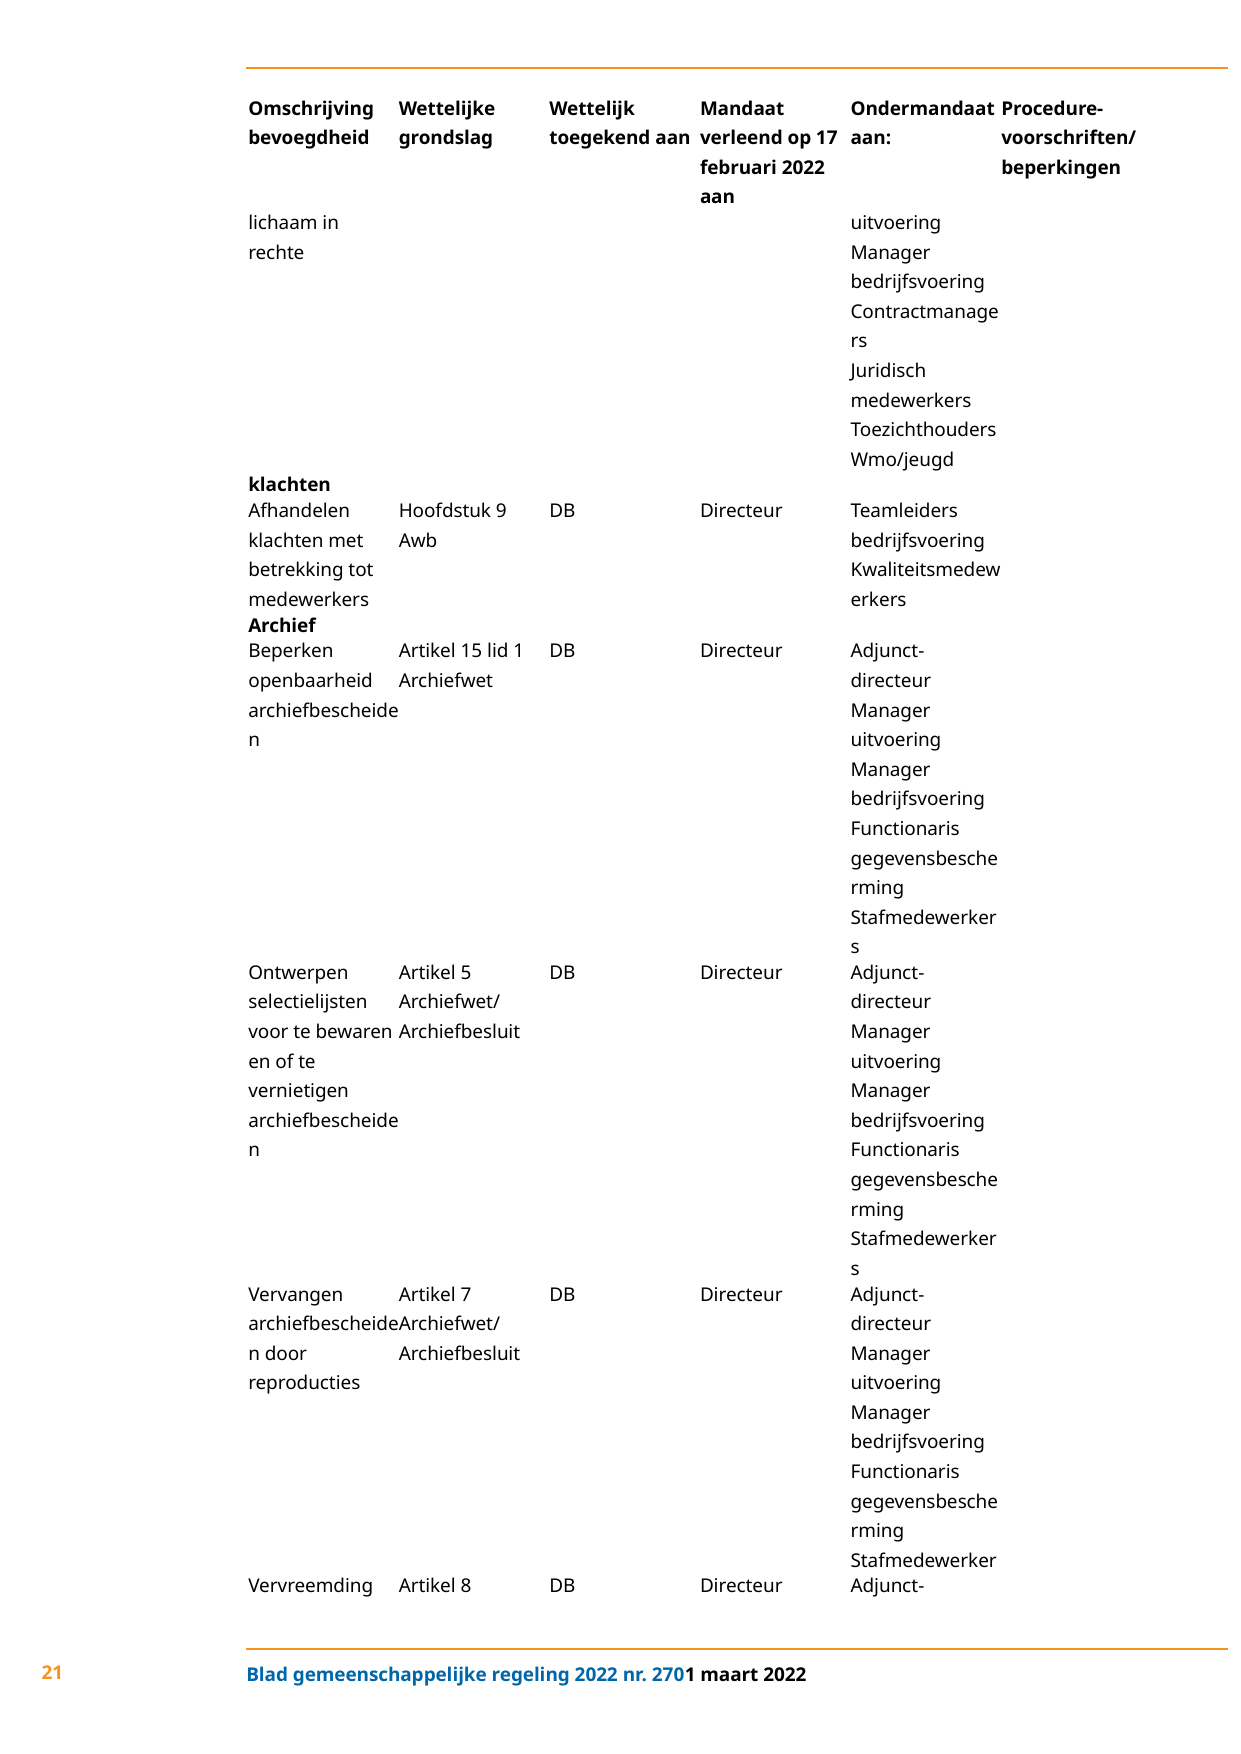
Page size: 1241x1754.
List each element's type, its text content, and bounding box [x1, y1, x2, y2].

table_cell Artikel 7 Archiefwet/ Archiefbesluit [399, 1281, 549, 1573]
table_cell [1001, 1573, 1152, 1598]
table_cell Adjunct- [850, 1573, 1001, 1598]
table_cell Adjunct-directeur Manager uitvoering Manager bedrijfsvoering Functionaris gegevensbescherming Stafmedewerkers [850, 638, 1001, 959]
table_cell [1001, 1281, 1152, 1573]
table_cell [399, 209, 549, 472]
table_cell Adjunct-directeur Manager uitvoering Manager bedrijfsvoering Functionaris gegevensbescherming Stafmedewerker [850, 1281, 1001, 1573]
table_cell Afhandelen klachten met betrekking tot medewerkers [248, 498, 398, 612]
table_cell Artikel 15 lid 1 Archiefwet [399, 638, 549, 959]
table_cell Artikel 8 [399, 1573, 549, 1598]
table_cell [1001, 959, 1152, 1281]
table_header Wettelijk toegekend aan [549, 95, 700, 209]
table_cell DB [549, 638, 700, 959]
table_cell Directeur [700, 498, 850, 612]
table_cell Teamleiders bedrijfsvoering Kwaliteitsmedewerkers [850, 498, 1001, 612]
table_cell klachten [248, 472, 1152, 497]
table_cell [1001, 498, 1152, 612]
table_header Procedure- voorschriften/ beperkingen [1001, 95, 1152, 209]
table_cell Archief [248, 612, 1152, 638]
table_cell Adjunct-directeur Manager uitvoering Manager bedrijfsvoering Functionaris gegevensbescherming Stafmedewerkers [850, 959, 1001, 1281]
table_cell DB [549, 1281, 700, 1573]
table_cell lichaam in rechte [248, 209, 398, 472]
table_cell Hoofdstuk 9 Awb [399, 498, 549, 612]
table_cell DB [549, 498, 700, 612]
table_cell uitvoering Manager bedrijfsvoering Contractmanagers Juridisch medewerkers Toezichthouders Wmo/jeugd [850, 209, 1001, 472]
table_cell Beperken openbaarheid archiefbescheiden [248, 638, 398, 959]
table_header Wettelijke grondslag [399, 95, 549, 209]
table_cell Directeur [700, 959, 850, 1281]
table_cell DB [549, 1573, 700, 1598]
picture [41, 47, 231, 172]
table_cell Vervreemding [248, 1573, 398, 1598]
table_cell [1001, 638, 1152, 959]
table_cell Artikel 5 Archiefwet/ Archiefbesluit [399, 959, 549, 1281]
table_header Ondermandaat aan: [850, 95, 1001, 209]
table_cell Ontwerpen selectielijsten voor te bewaren en of te vernietigen archiefbescheiden [248, 959, 398, 1281]
table_cell Directeur [700, 1281, 850, 1573]
table_cell Vervangen archiefbescheiden door reproducties [248, 1281, 398, 1573]
table_cell Directeur [700, 638, 850, 959]
table_header Omschrijving bevoegdheid [248, 95, 398, 209]
table_cell Directeur [700, 1573, 850, 1598]
table_cell DB [549, 959, 700, 1281]
table_header Mandaat verleend op 17 februari 2022 aan [700, 95, 850, 209]
table_cell [1001, 209, 1152, 472]
table_cell [700, 209, 850, 472]
table_cell [549, 209, 700, 472]
